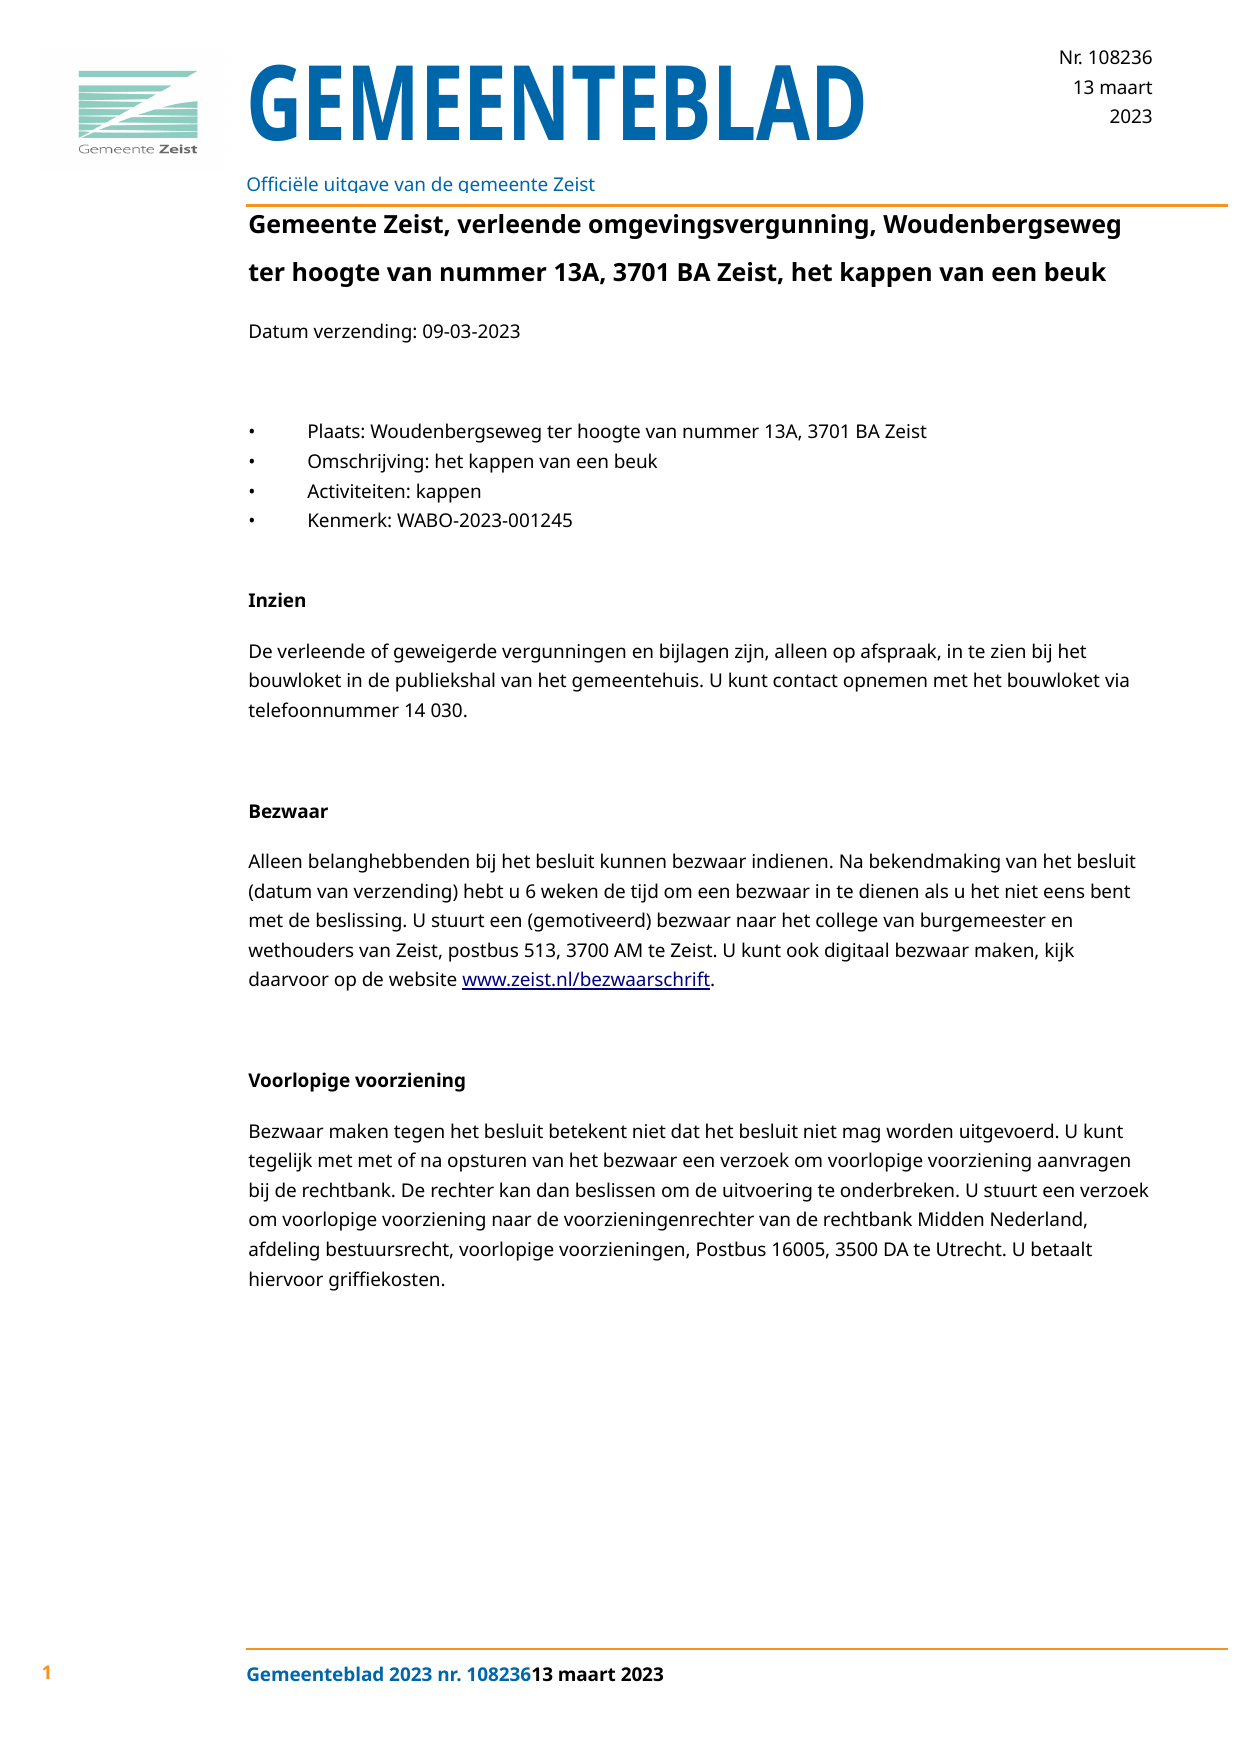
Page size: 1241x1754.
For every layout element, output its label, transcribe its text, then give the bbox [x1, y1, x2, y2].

text Inzien [248, 587, 1152, 613]
list Plaats: Woudenbergseweg ter hoogte van nummer 13A, 3701 BA Zeist [248, 419, 1152, 444]
text Gemeente Zeist, verleende omgevingsvergunning, Woudenbergseweg ter hoogte van nummer 13A, 3701 BA Zeist, het kappen van een beuk [248, 207, 1152, 288]
text Bezwaar [248, 798, 1152, 824]
text Alleen belanghebbenden bij het besluit kunnen bezwaar indienen. Na bekendmaking van het besluit (datum van verzending) hebt u 6 weken de tijd om een bezwaar in te dienen als u het niet eens bent met de beslissing. U stuurt een (gemotiveerd) bezwaar naar het college van burgemeester en wethouders van Zeist, postbus 513, 3700 AM te Zeist. U kunt ook digitaal bezwaar maken, kijk daarvoor op de website www.zeist.nl/bezwaarschrift. [248, 848, 1152, 992]
picture [41, 47, 231, 172]
text Voorlopige voorziening [248, 1067, 1152, 1093]
list Omschrijving: het kappen van een beuk [248, 448, 1152, 474]
list Activiteiten: kappen [248, 478, 1152, 504]
list Kenmerk: WABO-2023-001245 [248, 507, 1152, 533]
text Datum verzending: 09-03-2023 [248, 318, 1152, 344]
text De verleende of geweigerde vergunningen en bijlagen zijn, alleen op afspraak, in te zien bij het bouwloket in de publiekshal van het gemeentehuis. U kunt contact opnemen met het bouwloket via telefoonnummer 14 030. [248, 638, 1152, 723]
text Bezwaar maken tegen het besluit betekent niet dat het besluit niet mag worden uitgevoerd. U kunt tegelijk met met of na opsturen van het bezwaar een verzoek om voorlopige voorziening aanvragen bij de rechtbank. De rechter kan dan beslissen om de uitvoering te onderbreken. U stuurt een verzoek om voorlopige voorziening naar de voorzieningenrechter van de rechtbank Midden Nederland, afdeling bestuursrecht, voorlopige voorzieningen, Postbus 16005, 3500 DA te Utrecht. U betaalt hiervoor griffiekosten. [248, 1118, 1152, 1292]
